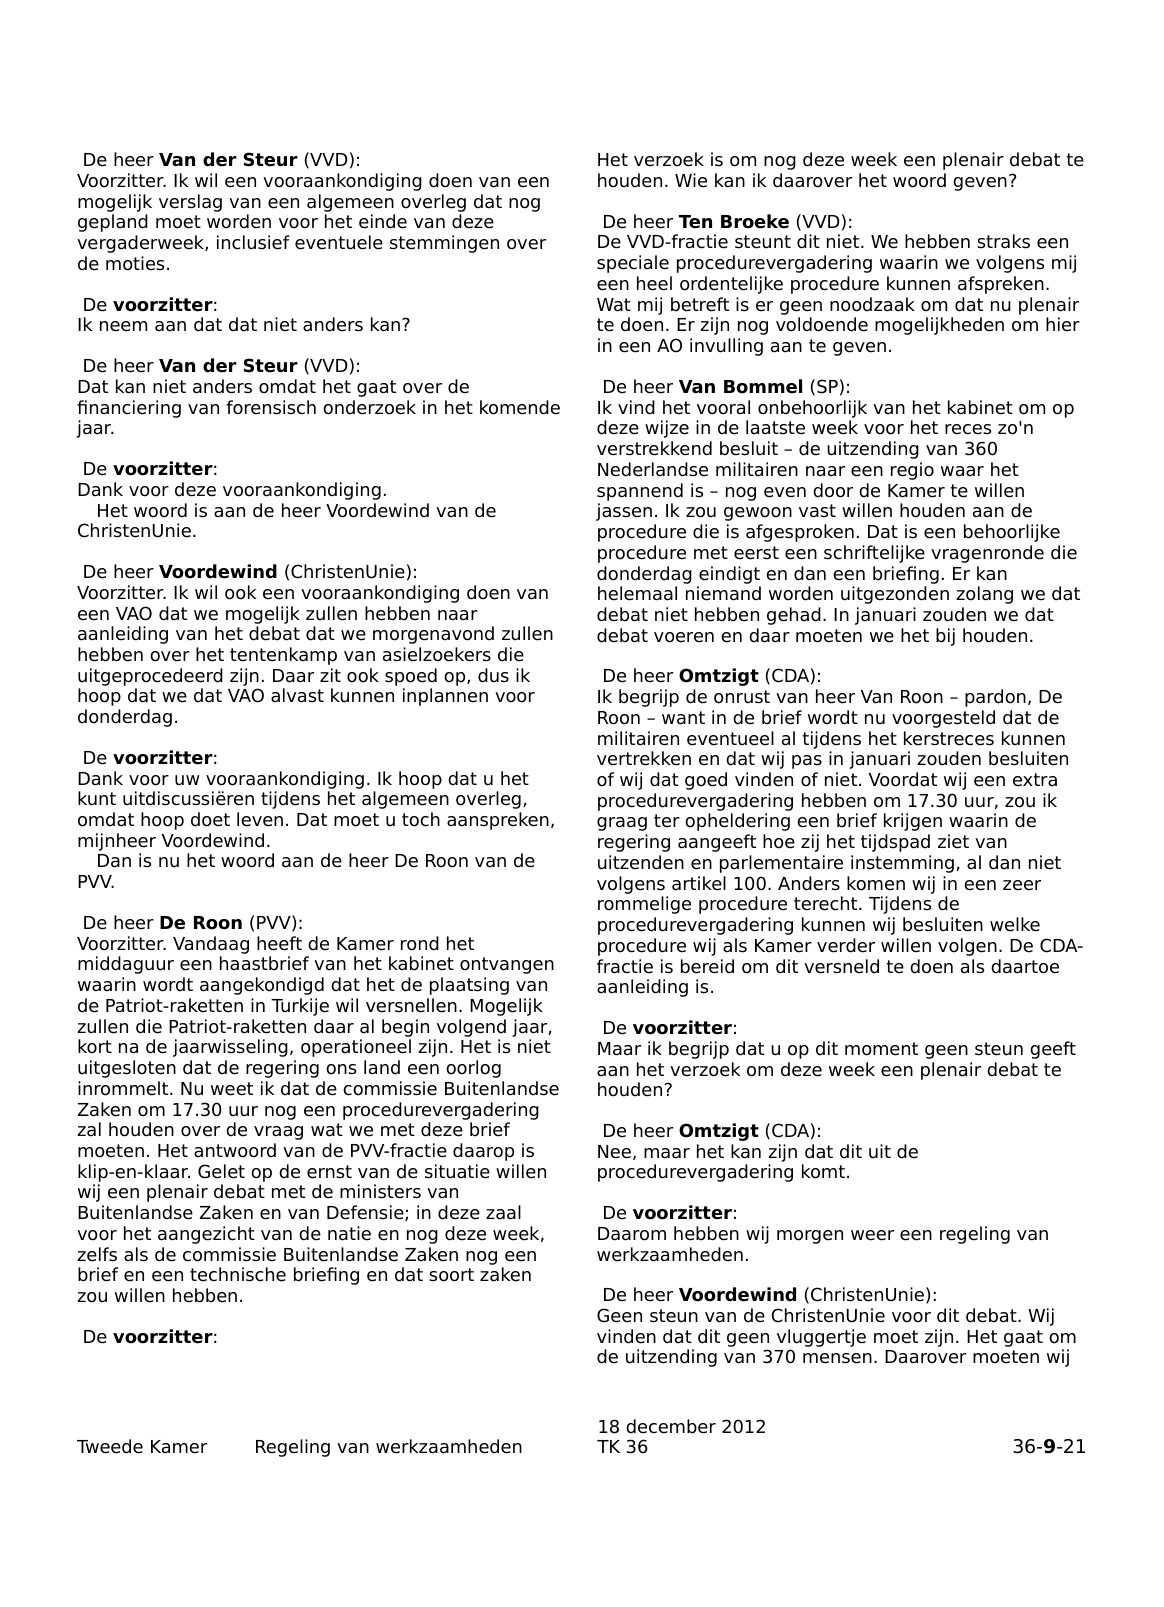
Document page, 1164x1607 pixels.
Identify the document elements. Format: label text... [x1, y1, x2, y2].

text Het woord is aan de heer Voordewind van de ChristenUnie. [77, 500, 567, 542]
text Dank voor uw vooraankondiging. Ik hoop dat u het kunt uitdiscussiëren tijdens het algemeen overleg, omdat hoop doet leven. Dat moet u toch aanspreken, mijnheer Voordewind. [77, 768, 567, 851]
text Dat kan niet anders omdat het gaat over de financiering van forensisch onderzoek in het komende jaar. [77, 377, 567, 439]
text Nee, maar het kan zijn dat dit uit de procedurevergadering komt. [596, 1142, 1087, 1183]
text Ik begrijp de onrust van heer Van Roon – pardon, De Roon – want in de brief wordt nu voorgesteld dat de militairen eventueel al tijdens het kerstreces kunnen vertrekken en dat wij pas in januari zouden besluiten of wij dat goed vinden of niet. Voordat wij een extra procedurevergadering hebben om 17.30 uur, zou ik graag ter opheldering een brief krijgen waarin de regering aangeeft hoe zij het tijdspad ziet van uitzenden en parlementaire instemming, al dan niet volgens artikel 100. Anders komen wij in een zeer rommelige procedure terecht. Tijdens de procedurevergadering kunnen wij besluiten welke procedure wij als Kamer verder willen volgen. De CDA-fractie is bereid om dit versneld te doen als daartoe aanleiding is. [596, 687, 1087, 998]
text De heer De Roon (PVV): [77, 913, 567, 933]
text Voorzitter. Ik wil een vooraankondiging doen van een mogelijk verslag van een algemeen overleg dat nog gepland moet worden voor het einde van deze vergaderweek, inclusief eventuele stemmingen over de moties. [77, 171, 567, 274]
text De heer Van Bommel (SP): [596, 377, 1087, 397]
text Daarom hebben wij morgen weer een regeling van werkzaamheden. [596, 1224, 1087, 1265]
text De voorzitter: [77, 459, 567, 480]
text Het verzoek is om nog deze week een plenair debat te houden. Wie kan ik daarover het woord geven? [596, 150, 1087, 192]
text De heer Voordewind (ChristenUnie): [596, 1285, 1087, 1306]
text Maar ik begrijp dat u op dit moment geen steun geeft aan het verzoek om deze week een plenair debat te houden? [596, 1039, 1087, 1101]
text De voorzitter: [596, 1018, 1087, 1039]
text De voorzitter: [77, 748, 567, 768]
text Ik neem aan dat dat niet anders kan? [77, 315, 567, 336]
text Dan is nu het woord aan de heer De Roon van de PVV. [77, 851, 567, 893]
text De heer Voordewind (ChristenUnie): [77, 562, 567, 583]
text De voorzitter: [596, 1203, 1087, 1224]
text De heer Ten Broeke (VVD): [596, 212, 1087, 232]
text Ik vind het vooral onbehoorlijk van het kabinet om op deze wijze in de laatste week voor het reces zo'n verstrekkend besluit – de uitzending van 360 Nederlandse militairen naar een regio waar het spannend is – nog even door de Kamer te willen jassen. Ik zou gewoon vast willen houden aan de procedure die is afgesproken. Dat is een behoorlijke procedure met eerst een schriftelijke vragenronde die donderdag eindigt en dan een briefing. Er kan helemaal niemand worden uitgezonden zolang we dat debat niet hebben gehad. In januari zouden we dat debat voeren en daar moeten we het bij houden. [596, 397, 1087, 646]
text De VVD-fractie steunt dit niet. We hebben straks een speciale procedurevergadering waarin we volgens mij een heel ordentelijke procedure kunnen afspreken. Wat mij betreft is er geen noodzaak om dat nu plenair te doen. Er zijn nog voldoende mogelijkheden om hier in een AO invulling aan te geven. [596, 232, 1087, 357]
text De voorzitter: [77, 294, 567, 315]
text Voorzitter. Vandaag heeft de Kamer rond het middaguur een haastbrief van het kabinet ontvangen waarin wordt aangekondigd dat het de plaatsing van de Patriot-raketten in Turkije wil versnellen. Mogelijk zullen die Patriot-raketten daar al begin volgend jaar, kort na de jaarwisseling, operationeel zijn. Het is niet uitgesloten dat de regering ons land een oorlog inrommelt. Nu weet ik dat de commissie Buitenlandse Zaken om 17.30 uur nog een procedurevergadering zal houden over de vraag wat we met deze brief moeten. Het antwoord van de PVV-fractie daarop is klip-en-klaar. Gelet op de ernst van de situatie willen wij een plenair debat met de ministers van Buitenlandse Zaken en van Defensie; in deze zaal voor het aangezicht van de natie en nog deze week, zelfs als de commissie Buitenlandse Zaken nog een brief en een technische briefing en dat soort zaken zou willen hebben. [77, 933, 567, 1307]
text De heer Omtzigt (CDA): [596, 1121, 1087, 1142]
text Voorzitter. Ik wil ook een vooraankondiging doen van een VAO dat we mogelijk zullen hebben naar aanleiding van het debat dat we morgenavond zullen hebben over het tentenkamp van asielzoekers die uitgeprocedeerd zijn. Daar zit ook spoed op, dus ik hoop dat we dat VAO alvast kunnen inplannen voor donderdag. [77, 583, 567, 728]
text Geen steun van de ChristenUnie voor dit debat. Wij vinden dat dit geen vluggertje moet zijn. Het gaat om de uitzending van 370 mensen. Daarover moeten wij [596, 1306, 1087, 1368]
text De heer Van der Steur (VVD): [77, 150, 567, 171]
text De heer Omtzigt (CDA): [596, 666, 1087, 687]
text De voorzitter: [77, 1327, 567, 1347]
text Dank voor deze vooraankondiging. [77, 480, 567, 500]
text De heer Van der Steur (VVD): [77, 356, 567, 377]
